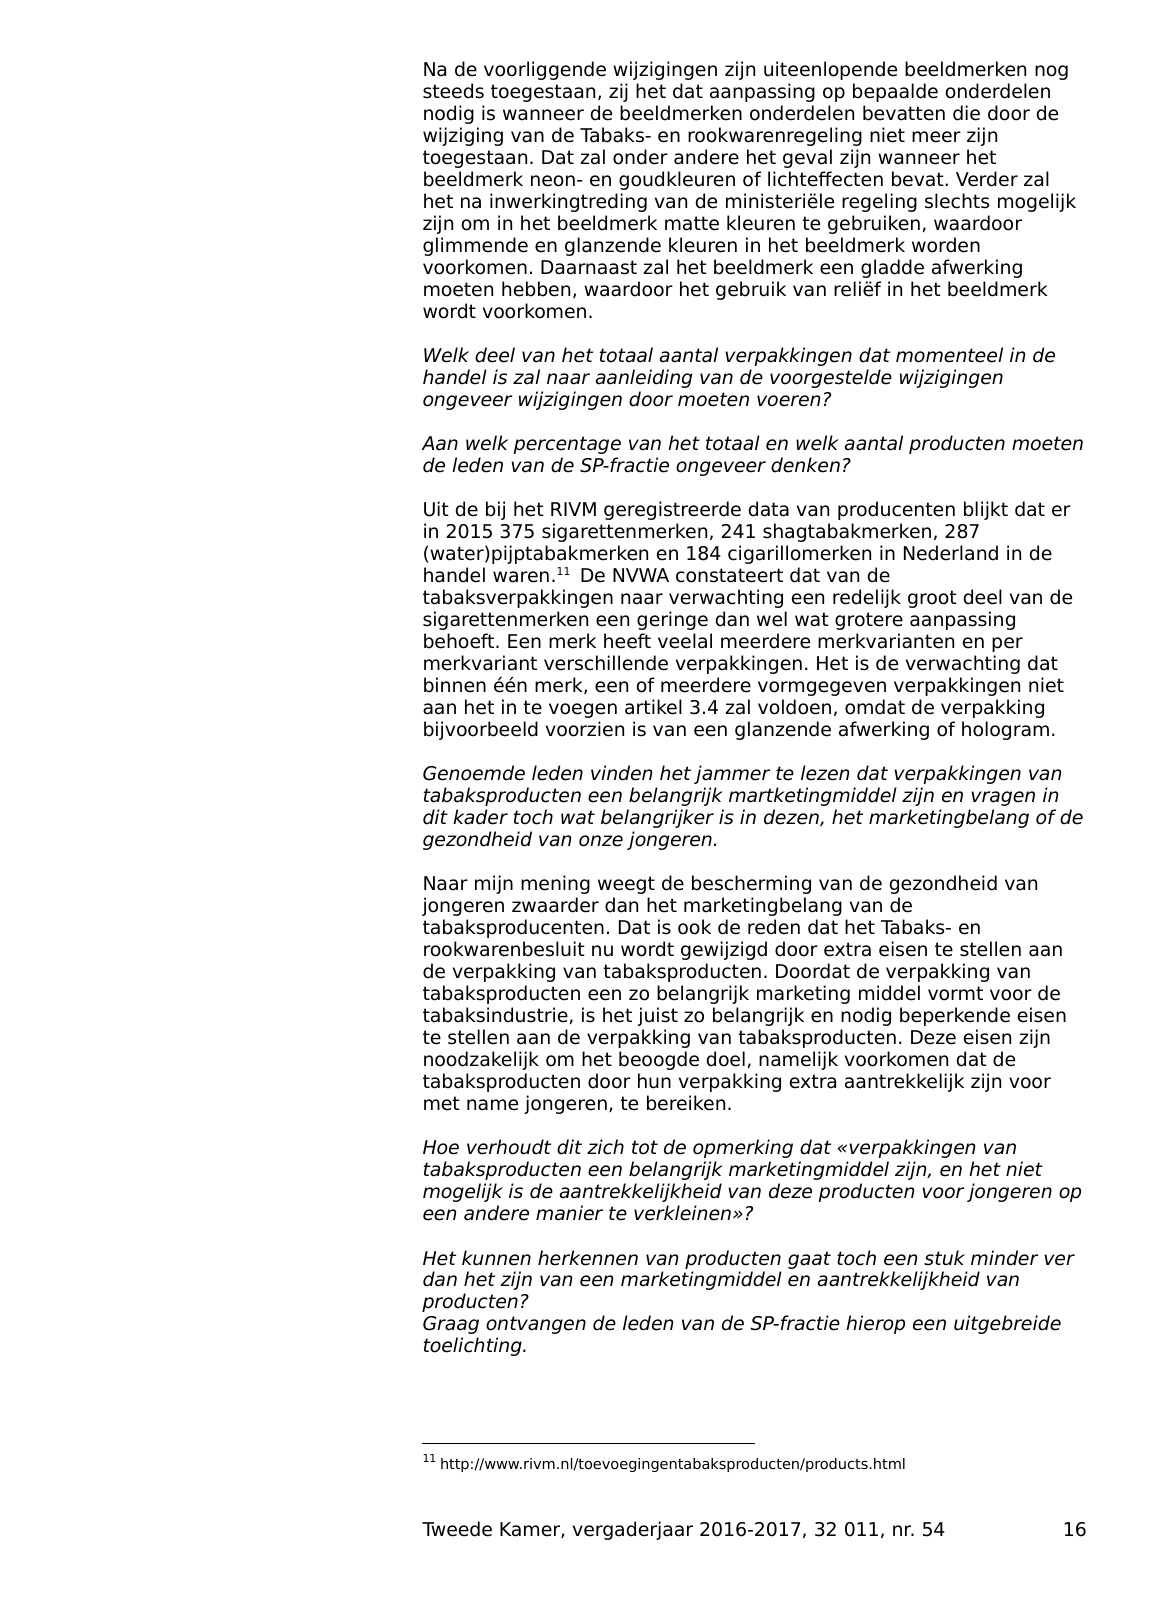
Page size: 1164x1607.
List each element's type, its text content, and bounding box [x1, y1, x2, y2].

text Genoemde leden vinden het jammer te lezen dat verpakkingen van tabaksproducten een belangrijk martketingmiddel zijn en vragen in dit kader toch wat belangrijker is in dezen, het marketingbelang of de gezondheid van onze jongeren. [422, 763, 1087, 851]
text Hoe verhoudt dit zich tot de opmerking dat «verpakkingen van tabaksproducten een belangrijk marketingmiddel zijn, en het niet mogelijk is de aantrekkelijkheid van deze producten voor jongeren op een andere manier te verkleinen»? [422, 1137, 1087, 1225]
text Het kunnen herkennen van producten gaat toch een stuk minder ver dan het zijn van een marketingmiddel en aantrekkelijkheid van producten? [422, 1247, 1087, 1313]
text Graag ontvangen de leden van de SP-fractie hierop een uitgebreide toelichting. [422, 1313, 1087, 1357]
text Uit de bij het RIVM geregistreerde data van producenten blijkt dat er in 2015 375 sigarettenmerken, 241 shagtabakmerken, 287 (water)pijptabakmerken en 184 cigarillomerken in Nederland in de handel waren. De NVWA constateert dat van de tabaksverpakkingen naar verwachting een redelijk groot deel van de sigarettenmerken een geringe dan wel wat grotere aanpassing behoeft. Een merk heeft veelal meerdere merkvarianten en per merkvariant verschillende verpakkingen. Het is de verwachting dat binnen één merk, een of meerdere vormgegeven verpakkingen niet aan het in te voegen artikel 3.4 zal voldoen, omdat de verpakking bijvoorbeeld voorzien is van een glanzende afwerking of hologram. [422, 499, 1087, 741]
text http://www.rivm.nl/toevoegingentabaksproducten/products.html [422, 1452, 1087, 1474]
text Aan welk percentage van het totaal en welk aantal producten moeten de leden van de SP-fractie ongeveer denken? [422, 433, 1087, 477]
text Na de voorliggende wijzigingen zijn uiteenlopende beeldmerken nog steeds toegestaan, zij het dat aanpassing op bepaalde onderdelen nodig is wanneer de beeldmerken onderdelen bevatten die door de wijziging van de Tabaks- en rookwarenregeling niet meer zijn toegestaan. Dat zal onder andere het geval zijn wanneer het beeldmerk neon- en goudkleuren of lichteffecten bevat. Verder zal het na inwerkingtreding van de ministeriële regeling slechts mogelijk zijn om in het beeldmerk matte kleuren te gebruiken, waardoor glimmende en glanzende kleuren in het beeldmerk worden voorkomen. Daarnaast zal het beeldmerk een gladde afwerking moeten hebben, waardoor het gebruik van reliëf in het beeldmerk wordt voorkomen. [422, 59, 1087, 323]
text Naar mijn mening weegt de bescherming van de gezondheid van jongeren zwaarder dan het marketingbelang van de tabaksproducenten. Dat is ook de reden dat het Tabaks- en rookwarenbesluit nu wordt gewijzigd door extra eisen te stellen aan de verpakking van tabaksproducten. Doordat de verpakking van tabaksproducten een zo belangrijk marketing middel vormt voor de tabaksindustrie, is het juist zo belangrijk en nodig beperkende eisen te stellen aan de verpakking van tabaksproducten. Deze eisen zijn noodzakelijk om het beoogde doel, namelijk voorkomen dat de tabaksproducten door hun verpakking extra aantrekkelijk zijn voor met name jongeren, te bereiken. [422, 873, 1087, 1115]
text Welk deel van het totaal aantal verpakkingen dat momenteel in de handel is zal naar aanleiding van de voorgestelde wijzigingen ongeveer wijzigingen door moeten voeren? [422, 345, 1087, 411]
